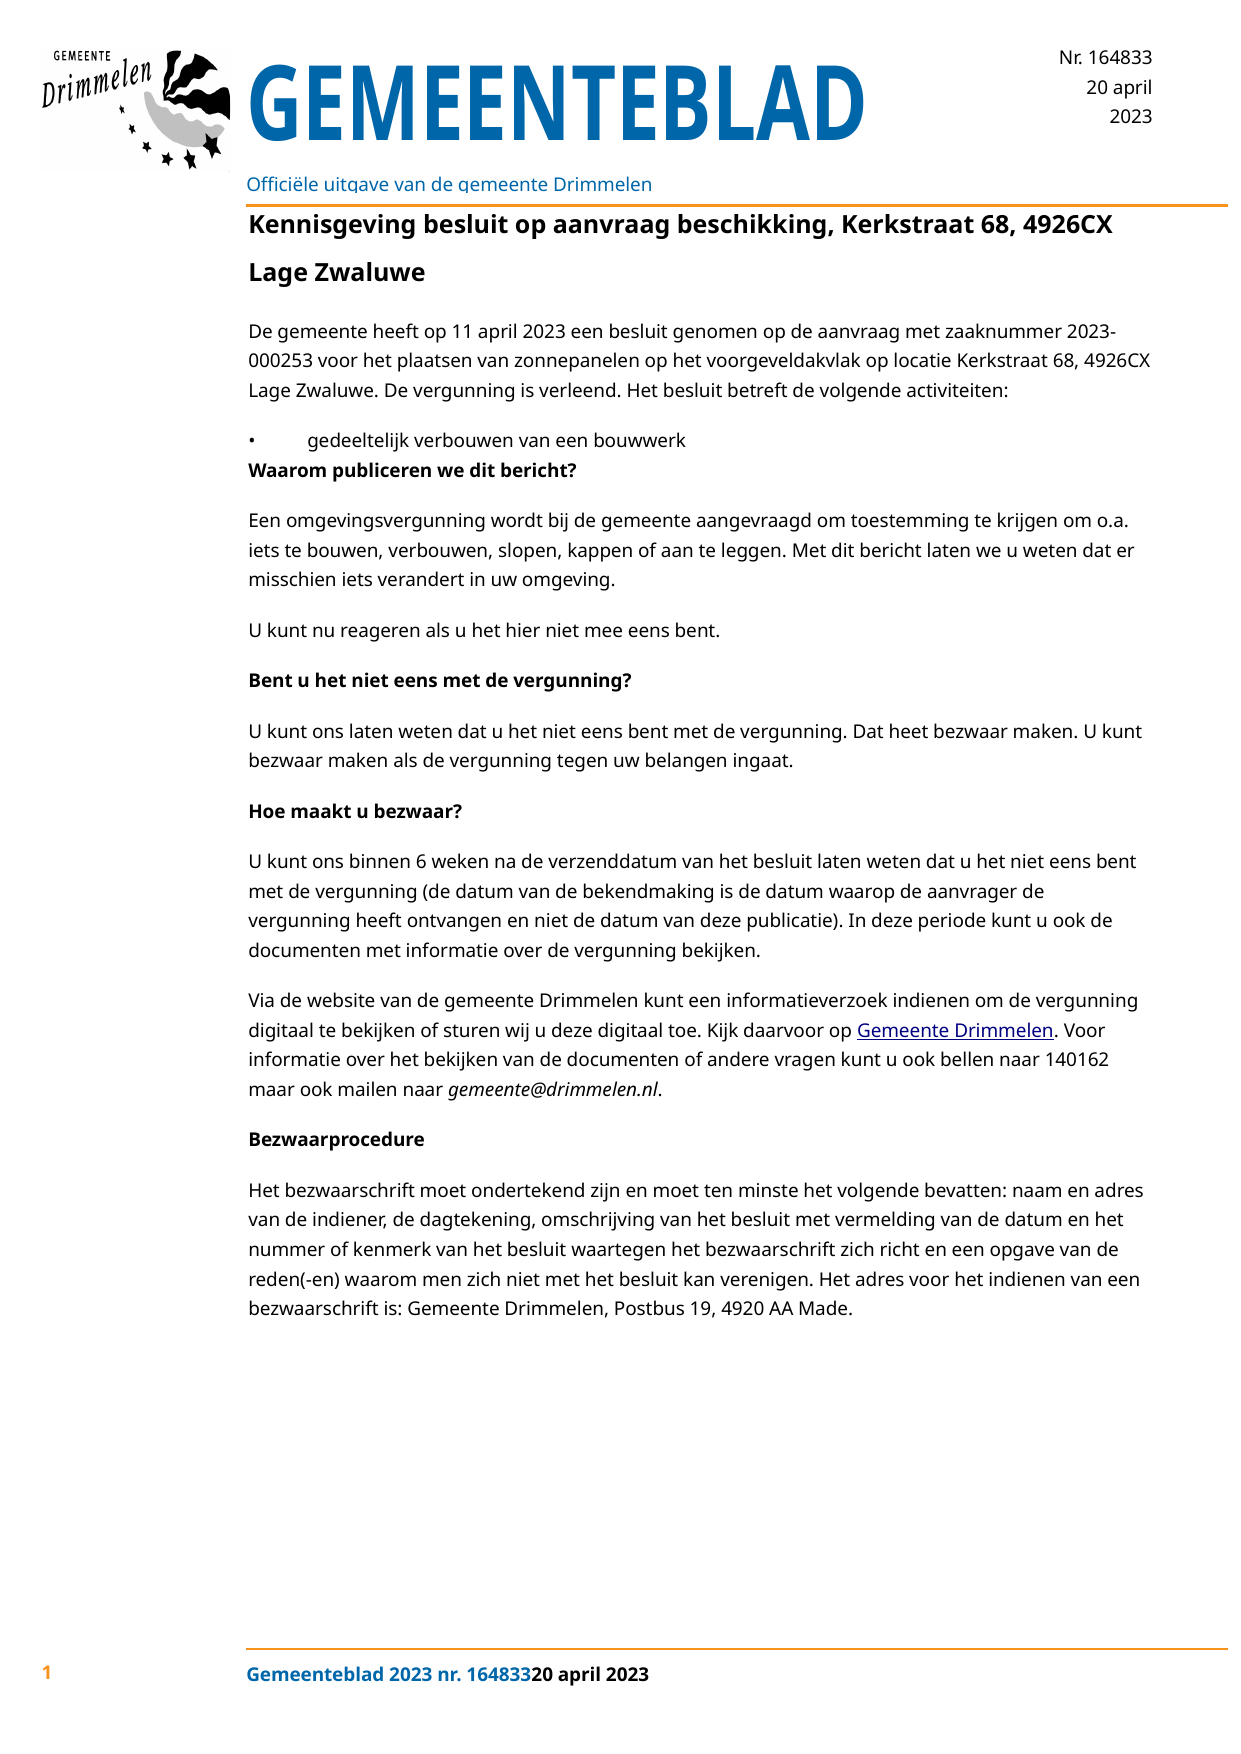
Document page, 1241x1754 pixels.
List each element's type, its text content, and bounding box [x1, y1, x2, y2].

text Een omgevingsvergunning wordt bij de gemeente aangevraagd om toestemming te krijgen om o.a. iets te bouwen, verbouwen, slopen, kappen of aan te leggen. Met dit bericht laten we u weten dat er misschien iets verandert in uw omgeving. [248, 507, 1152, 592]
text Bezwaarprocedure [248, 1127, 1152, 1152]
list gedeeltelijk verbouwen van een bouwwerk [248, 427, 1152, 453]
text Het bezwaarschrift moet ondertekend zijn en moet ten minste het volgende bevatten: naam en adres van de indiener, de dagtekening, omschrijving van het besluit met vermelding van de datum en het nummer of kenmerk van het besluit waartegen het bezwaarschrift zich richt en een opgave van de reden(-en) waarom men zich niet met het besluit kan verenigen. Het adres voor het indienen van een bezwaarschrift is: Gemeente Drimmelen, Postbus 19, 4920 AA Made. [248, 1177, 1152, 1321]
text De gemeente heeft op 11 april 2023 een besluit genomen op de aanvraag met zaaknummer 2023-000253 voor het plaatsen van zonnepanelen op het voorgeveldakvlak op locatie Kerkstraat 68, 4926CX Lage Zwaluwe. De vergunning is verleend. Het besluit betreft de volgende activiteiten: [248, 318, 1152, 403]
text U kunt ons laten weten dat u het niet eens bent met de vergunning. Dat heet bezwaar maken. U kunt bezwaar maken als de vergunning tegen uw belangen ingaat. [248, 718, 1152, 773]
picture [41, 47, 231, 172]
text Waarom publiceren we dit bericht? [248, 457, 1152, 483]
text Bent u het niet eens met de vergunning? [248, 667, 1152, 693]
text U kunt nu reageren als u het hier niet mee eens bent. [248, 617, 1152, 643]
text Kennisgeving besluit op aanvraag beschikking, Kerkstraat 68, 4926CX Lage Zwaluwe [248, 207, 1152, 288]
text Hoe maakt u bezwaar? [248, 798, 1152, 824]
text Via de website van de gemeente Drimmelen kunt een informatieverzoek indienen om de vergunning digitaal te bekijken of sturen wij u deze digitaal toe. Kijk daarvoor op Gemeente Drimmelen. Voor informatie over het bekijken van de documenten of andere vragen kunt u ook bellen naar 140162 maar ook mailen naar gemeente@drimmelen.nl. [248, 987, 1152, 1102]
text U kunt ons binnen 6 weken na de verzenddatum van het besluit laten weten dat u het niet eens bent met de vergunning (de datum van de bekendmaking is de datum waarop de aanvrager de vergunning heeft ontvangen en niet de datum van deze publicatie). In deze periode kunt u ook de documenten met informatie over de vergunning bekijken. [248, 848, 1152, 963]
